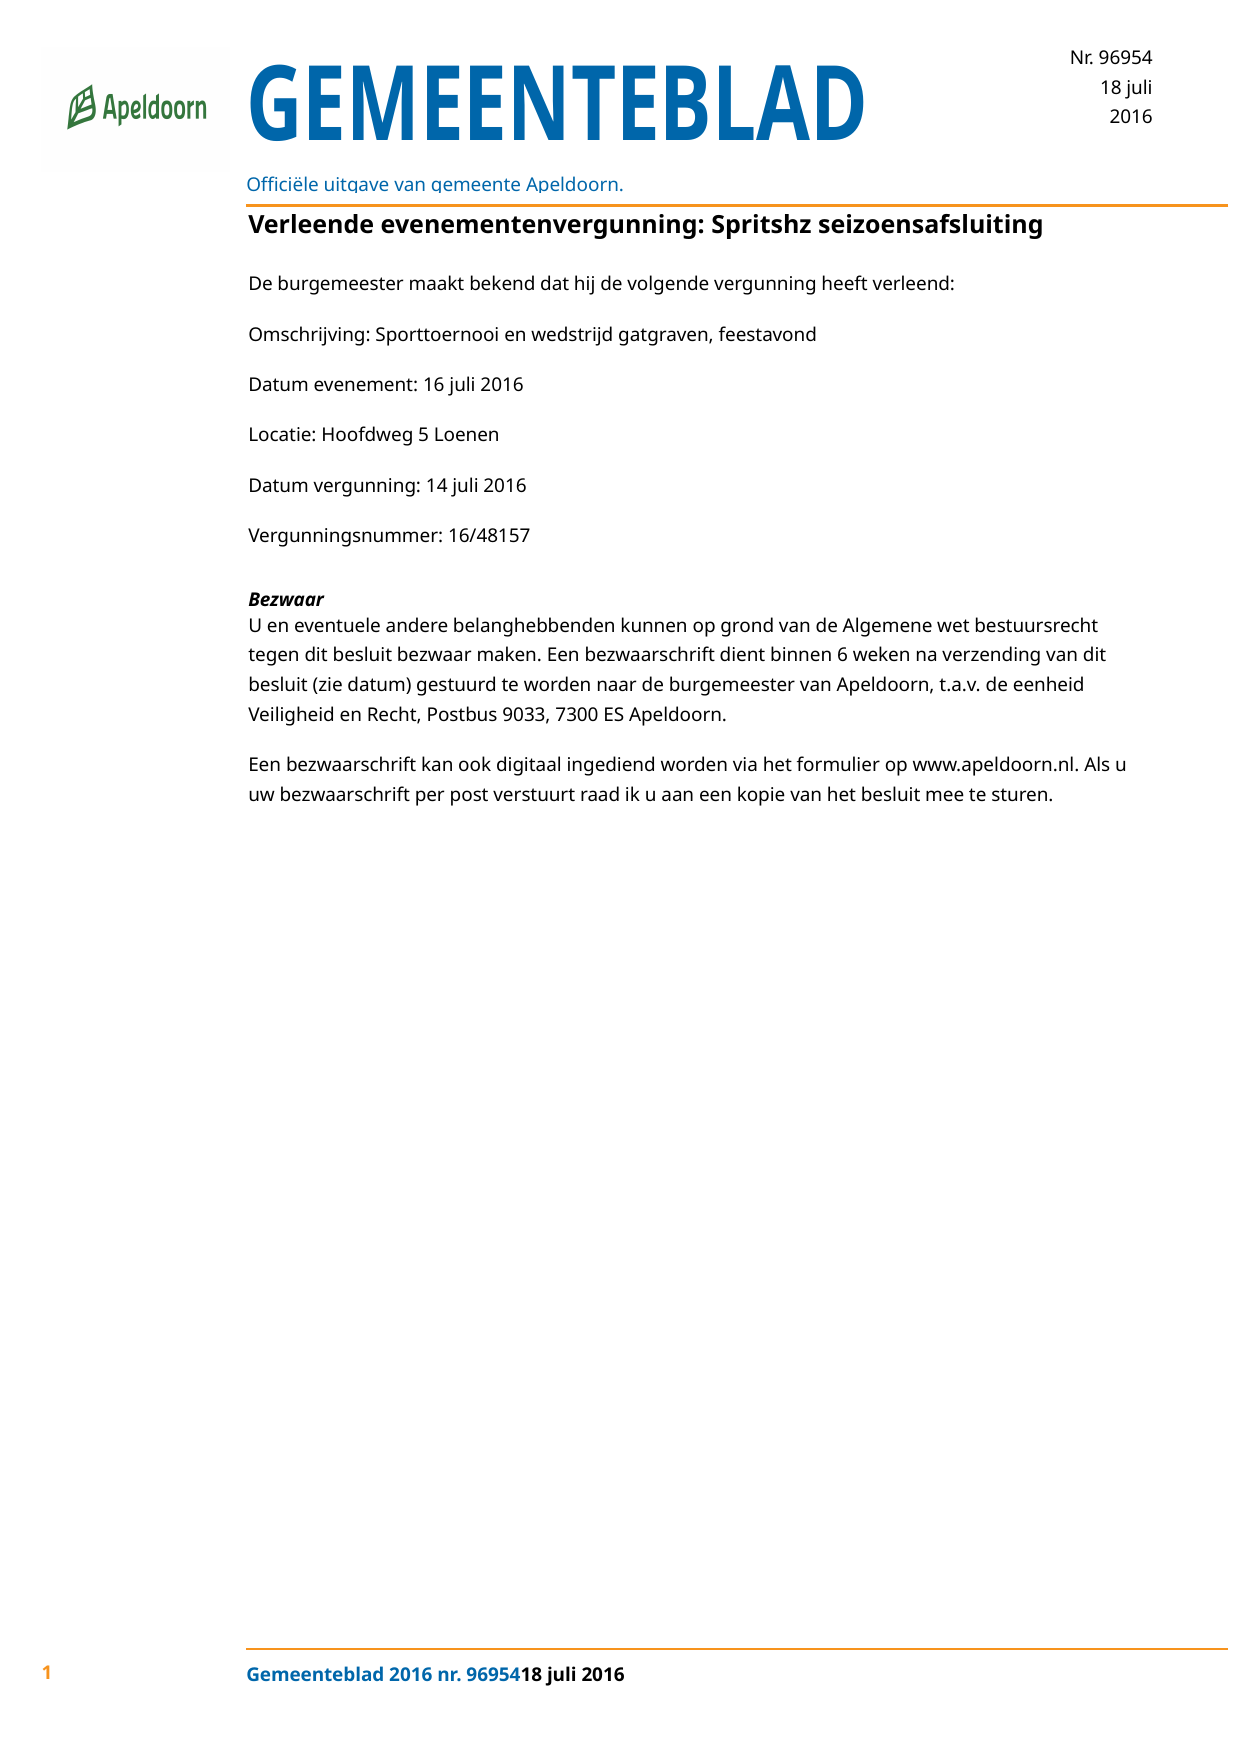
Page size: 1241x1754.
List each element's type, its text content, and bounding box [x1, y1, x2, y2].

text U en eventuele andere belanghebbenden kunnen op grond van de Algemene wet bestuursrecht tegen dit besluit bezwaar maken. Een bezwaarschrift dient binnen 6 weken na verzending van dit besluit (zie datum) gestuurd te worden naar de burgemeester van Apeldoorn, t.a.v. de eenheid Veiligheid en Recht, Postbus 9033, 7300 ES Apeldoorn. [248, 612, 1152, 727]
text Datum evenement: 16 juli 2016 [248, 371, 1152, 397]
text Locatie: Hoofdweg 5 Loenen [248, 422, 1152, 447]
text Datum vergunning: 14 juli 2016 [248, 472, 1152, 498]
text Vergunningsnummer: 16/48157 [248, 522, 1152, 548]
text Omschrijving: Sporttoernooi en wedstrijd gatgraven, feestavond [248, 321, 1152, 346]
text De burgemeester maakt bekend dat hij de volgende vergunning heeft verleend: [248, 270, 1152, 296]
text Bezwaar [248, 586, 1152, 612]
text Een bezwaarschrift kan ook digitaal ingediend worden via het formulier op www.apeldoorn.nl. Als u uw bezwaarschrift per post verstuurt raad ik u aan een kopie van het besluit mee te sturen. [248, 751, 1152, 807]
text Verleende evenementenvergunning: Spritshz seizoensafsluiting [248, 207, 1152, 241]
picture [41, 47, 231, 172]
